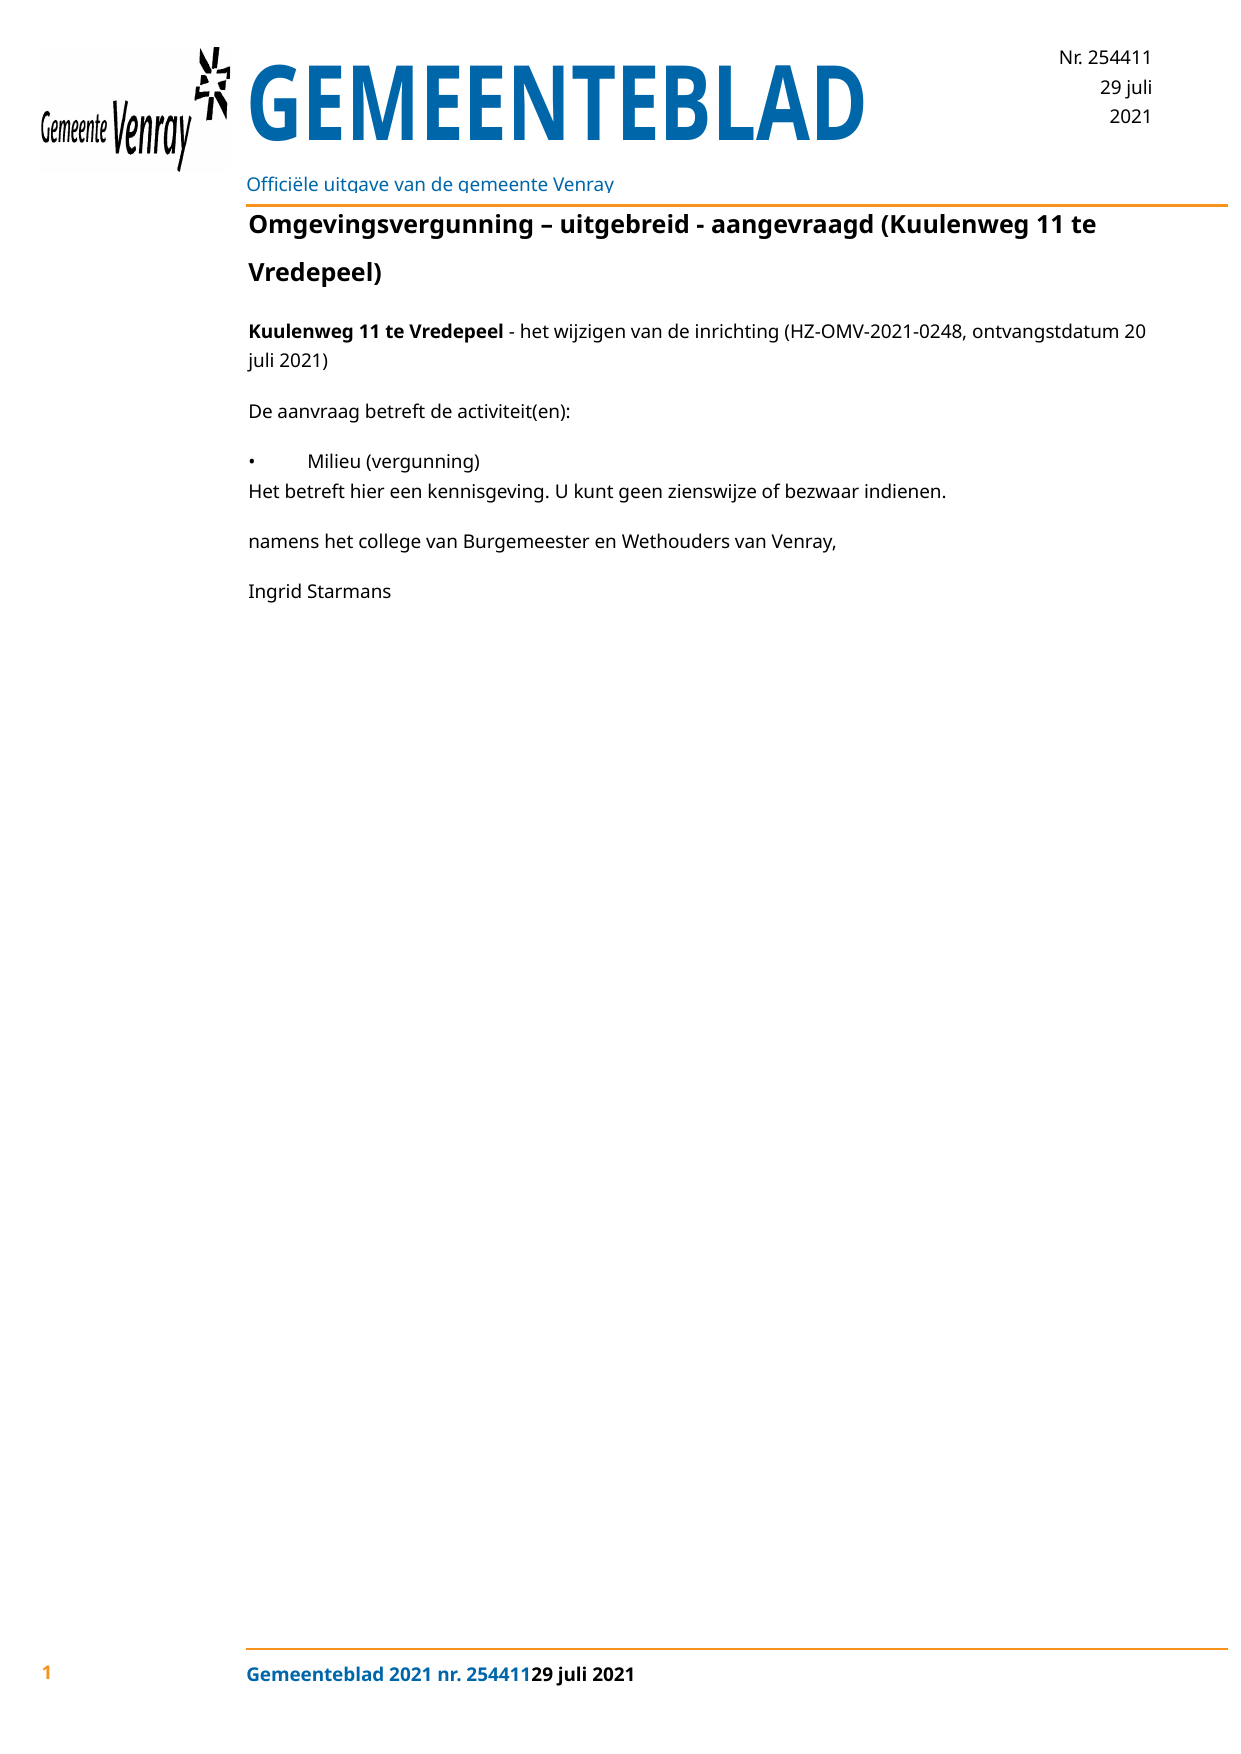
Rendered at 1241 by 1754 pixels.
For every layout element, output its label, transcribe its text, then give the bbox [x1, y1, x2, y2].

text Het betreft hier een kennisgeving. U kunt geen zienswijze of bezwaar indienen. [248, 478, 1152, 504]
text Omgevingsvergunning – uitgebreid - aangevraagd (Kuulenweg 11 te Vredepeel) [248, 207, 1152, 288]
picture [41, 47, 231, 172]
text Ingrid Starmans [248, 579, 1152, 604]
text Kuulenweg 11 te Vredepeel - het wijzigen van de inrichting (HZ-OMV-2021-0248, ontvangstdatum 20 juli 2021) [248, 318, 1152, 373]
text namens het college van Burgemeester en Wethouders van Venray, [248, 528, 1152, 554]
list Milieu (vergunning) [248, 448, 1152, 474]
text De aanvraag betreft de activiteit(en): [248, 398, 1152, 424]
